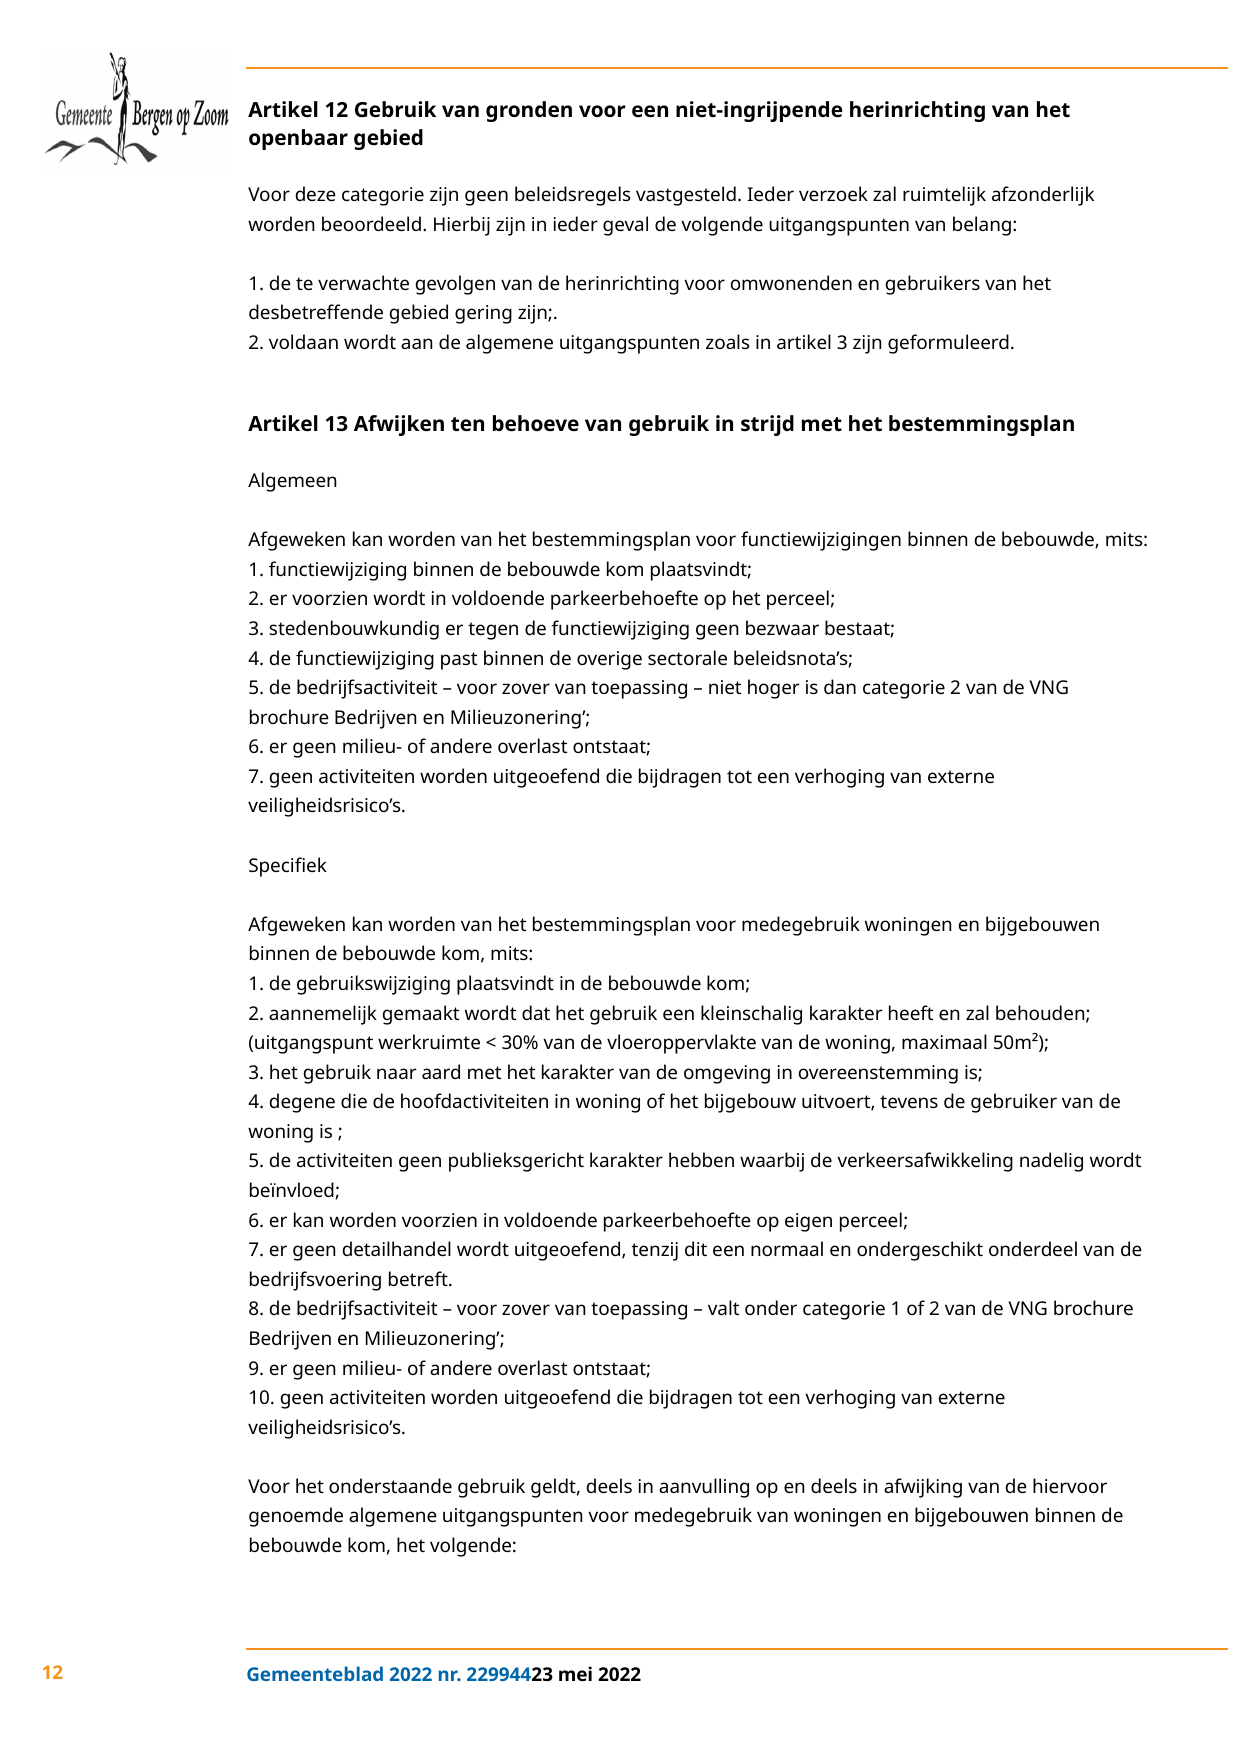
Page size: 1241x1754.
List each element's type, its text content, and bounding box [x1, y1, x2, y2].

text (uitgangspunt werkruimte < 30% van de vloeroppervlakte van de woning, maximaal 50m²); [248, 1029, 1152, 1055]
text 5. de activiteiten geen publieksgericht karakter hebben waarbij de verkeersafwikkeling nadelig wordt beïnvloed; [248, 1148, 1152, 1203]
text 9. er geen milieu- of andere overlast ontstaat; [248, 1355, 1152, 1380]
text 2. voldaan wordt aan de algemene uitgangspunten zoals in artikel 3 zijn geformuleerd. [248, 329, 1152, 355]
text 2. aannemelijk gemaakt wordt dat het gebruik een kleinschalig karakter heeft en zal behouden; [248, 1000, 1152, 1025]
text 6. er kan worden voorzien in voldoende parkeerbehoefte op eigen perceel; [248, 1207, 1152, 1232]
text Algemeen [248, 467, 1152, 493]
text Voor het onderstaande gebruik geldt, deels in aanvulling op en deels in afwijking van de hiervoor genoemde algemene uitgangspunten voor medegebruik van woningen en bijgebouwen binnen de bebouwde kom, het volgende: [248, 1473, 1152, 1558]
text Specifiek [248, 852, 1152, 877]
text Artikel 13 Afwijken ten behoeve van gebruik in strijd met het bestemmingsplan [248, 409, 1152, 438]
text 4. de functiewijziging past binnen de overige sectorale beleidsnota’s; [248, 645, 1152, 670]
text Afgeweken kan worden van het bestemmingsplan voor functiewijzigingen binnen de bebouwde, mits: [248, 526, 1152, 552]
text 4. degene die de hoofdactiviteiten in woning of het bijgebouw uitvoert, tevens de gebruiker van de woning is ; [248, 1088, 1152, 1144]
picture [41, 47, 231, 172]
text 1. functiewijziging binnen de bebouwde kom plaatsvindt; [248, 556, 1152, 582]
text 5. de bedrijfsactiviteit – voor zover van toepassing – niet hoger is dan categorie 2 van de VNG brochure Bedrijven en Milieuzonering’; [248, 674, 1152, 729]
text 8. de bedrijfsactiviteit – voor zover van toepassing – valt onder categorie 1 of 2 van de VNG brochure Bedrijven en Milieuzonering’; [248, 1296, 1152, 1351]
text Voor deze categorie zijn geen beleidsregels vastgesteld. Ieder verzoek zal ruimtelijk afzonderlijk worden beoordeeld. Hierbij zijn in ieder geval de volgende uitgangspunten van belang: [248, 181, 1152, 237]
text 3. stedenbouwkundig er tegen de functiewijziging geen bezwaar bestaat; [248, 615, 1152, 641]
text 3. het gebruik naar aard met het karakter van de omgeving in overeenstemming is; [248, 1059, 1152, 1084]
text Artikel 12 Gebruik van gronden voor een niet-ingrijpende herinrichting van het openbaar gebied [248, 95, 1152, 152]
text 1. de gebruikswijziging plaatsvindt in de bebouwde kom; [248, 970, 1152, 996]
text 7. geen activiteiten worden uitgeoefend die bijdragen tot een verhoging van externe veiligheidsrisico’s. [248, 763, 1152, 818]
text 6. er geen milieu- of andere overlast ontstaat; [248, 733, 1152, 759]
text 7. er geen detailhandel wordt uitgeoefend, tenzij dit een normaal en ondergeschikt onderdeel van de bedrijfsvoering betreft. [248, 1236, 1152, 1292]
text Afgeweken kan worden van het bestemmingsplan voor medegebruik woningen en bijgebouwen binnen de bebouwde kom, mits: [248, 911, 1152, 966]
text 1. de te verwachte gevolgen van de herinrichting voor omwonenden en gebruikers van het desbetreffende gebied gering zijn;. [248, 270, 1152, 325]
text 2. er voorzien wordt in voldoende parkeerbehoefte op het perceel; [248, 586, 1152, 611]
text 10. geen activiteiten worden uitgeoefend die bijdragen tot een verhoging van externe veiligheidsrisico’s. [248, 1384, 1152, 1439]
